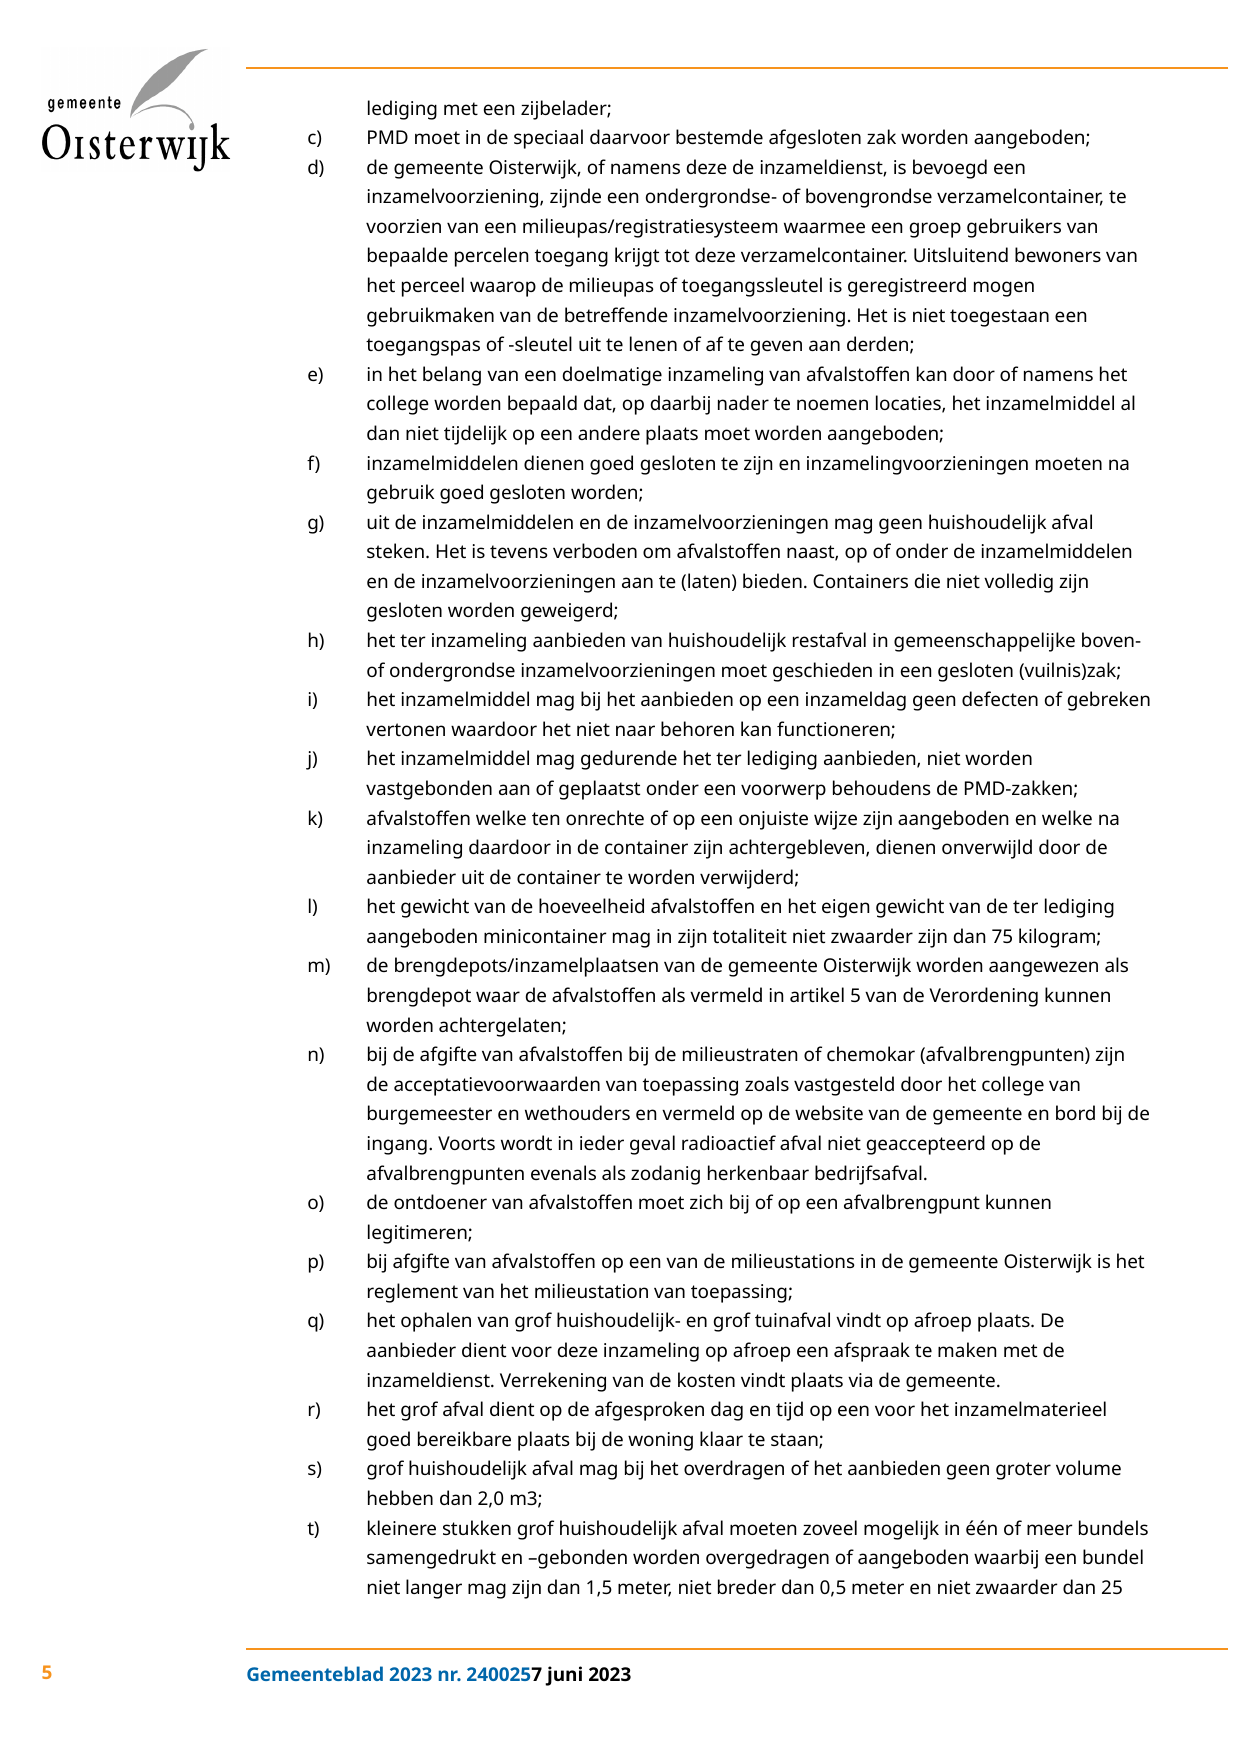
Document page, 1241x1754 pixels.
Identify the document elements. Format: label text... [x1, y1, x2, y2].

list inzamelmiddelen dienen goed gesloten te zijn en inzamelingvoorzieningen moeten na gebruik goed gesloten worden; [307, 450, 1152, 505]
list in het belang van een doelmatige inzameling van afvalstoffen kan door of namens het college worden bepaald dat, op daarbij nader te noemen locaties, het inzamelmiddel al dan niet tijdelijk op een andere plaats moet worden aangeboden; [307, 361, 1152, 446]
list bij afgifte van afvalstoffen op een van de milieustations in de gemeente Oisterwijk is het reglement van het milieustation van toepassing; [307, 1248, 1152, 1304]
picture [41, 47, 231, 172]
list de ontdoener van afvalstoffen moet zich bij of op een afvalbrengpunt kunnen legitimeren; [307, 1189, 1152, 1245]
list PMD moet in de speciaal daarvoor bestemde afgesloten zak worden aangeboden; [307, 124, 1152, 150]
list lediging met een zijbelader; [307, 95, 1152, 121]
list afvalstoffen welke ten onrechte of op een onjuiste wijze zijn aangeboden en welke na inzameling daardoor in de container zijn achtergebleven, dienen onverwijld door de aanbieder uit de container te worden verwijderd; [307, 805, 1152, 890]
list het grof afval dient op de afgesproken dag en tijd op een voor het inzamelmaterieel goed bereikbare plaats bij de woning klaar te staan; [307, 1396, 1152, 1452]
list bij de afgifte van afvalstoffen bij de milieustraten of chemokar (afvalbrengpunten) zijn de acceptatievoorwaarden van toepassing zoals vastgesteld door het college van burgemeester en wethouders en vermeld op de website van de gemeente en bord bij de ingang. Voorts wordt in ieder geval radioactief afval niet geaccepteerd op de afvalbrengpunten evenals als zodanig herkenbaar bedrijfsafval. [307, 1041, 1152, 1186]
list de brengdepots/inzamelplaatsen van de gemeente Oisterwijk worden aangewezen als brengdepot waar de afvalstoffen als vermeld in artikel 5 van de Verordening kunnen worden achtergelaten; [307, 953, 1152, 1038]
list de gemeente Oisterwijk, of namens deze de inzameldienst, is bevoegd een inzamelvoorziening, zijnde een ondergrondse- of bovengrondse verzamelcontainer, te voorzien van een milieupas/registratiesysteem waarmee een groep gebruikers van bepaalde percelen toegang krijgt tot deze verzamelcontainer. Uitsluitend bewoners van het perceel waarop de milieupas of toegangssleutel is geregistreerd mogen gebruikmaken van de betreffende inzamelvoorziening. Het is niet toegestaan een toegangspas of -sleutel uit te lenen of af te geven aan derden; [307, 154, 1152, 357]
list het gewicht van de hoeveelheid afvalstoffen en het eigen gewicht van de ter lediging aangeboden minicontainer mag in zijn totaliteit niet zwaarder zijn dan 75 kilogram; [307, 893, 1152, 949]
list uit de inzamelmiddelen en de inzamelvoorzieningen mag geen huishoudelijk afval steken. Het is tevens verboden om afvalstoffen naast, op of onder de inzamelmiddelen en de inzamelvoorzieningen aan te (laten) bieden. Containers die niet volledig zijn gesloten worden geweigerd; [307, 509, 1152, 623]
list het inzamelmiddel mag gedurende het ter lediging aanbieden, niet worden vastgebonden aan of geplaatst onder een voorwerp behoudens de PMD-zakken; [307, 746, 1152, 801]
list grof huishoudelijk afval mag bij het overdragen of het aanbieden geen groter volume hebben dan 2,0 m3; [307, 1456, 1152, 1511]
list het ophalen van grof huishoudelijk- en grof tuinafval vindt op afroep plaats. De aanbieder dient voor deze inzameling op afroep een afspraak te maken met de inzameldienst. Verrekening van de kosten vindt plaats via de gemeente. [307, 1308, 1152, 1393]
list het inzamelmiddel mag bij het aanbieden op een inzameldag geen defecten of gebreken vertonen waardoor het niet naar behoren kan functioneren; [307, 686, 1152, 742]
list kleinere stukken grof huishoudelijk afval moeten zoveel mogelijk in één of meer bundels samengedrukt en –gebonden worden overgedragen of aangeboden waarbij een bundel niet langer mag zijn dan 1,5 meter, niet breder dan 0,5 meter en niet zwaarder dan 25 [307, 1515, 1152, 1600]
list het ter inzameling aanbieden van huishoudelijk restafval in gemeenschappelijke boven- of ondergrondse inzamelvoorzieningen moet geschieden in een gesloten (vuilnis)zak; [307, 627, 1152, 683]
